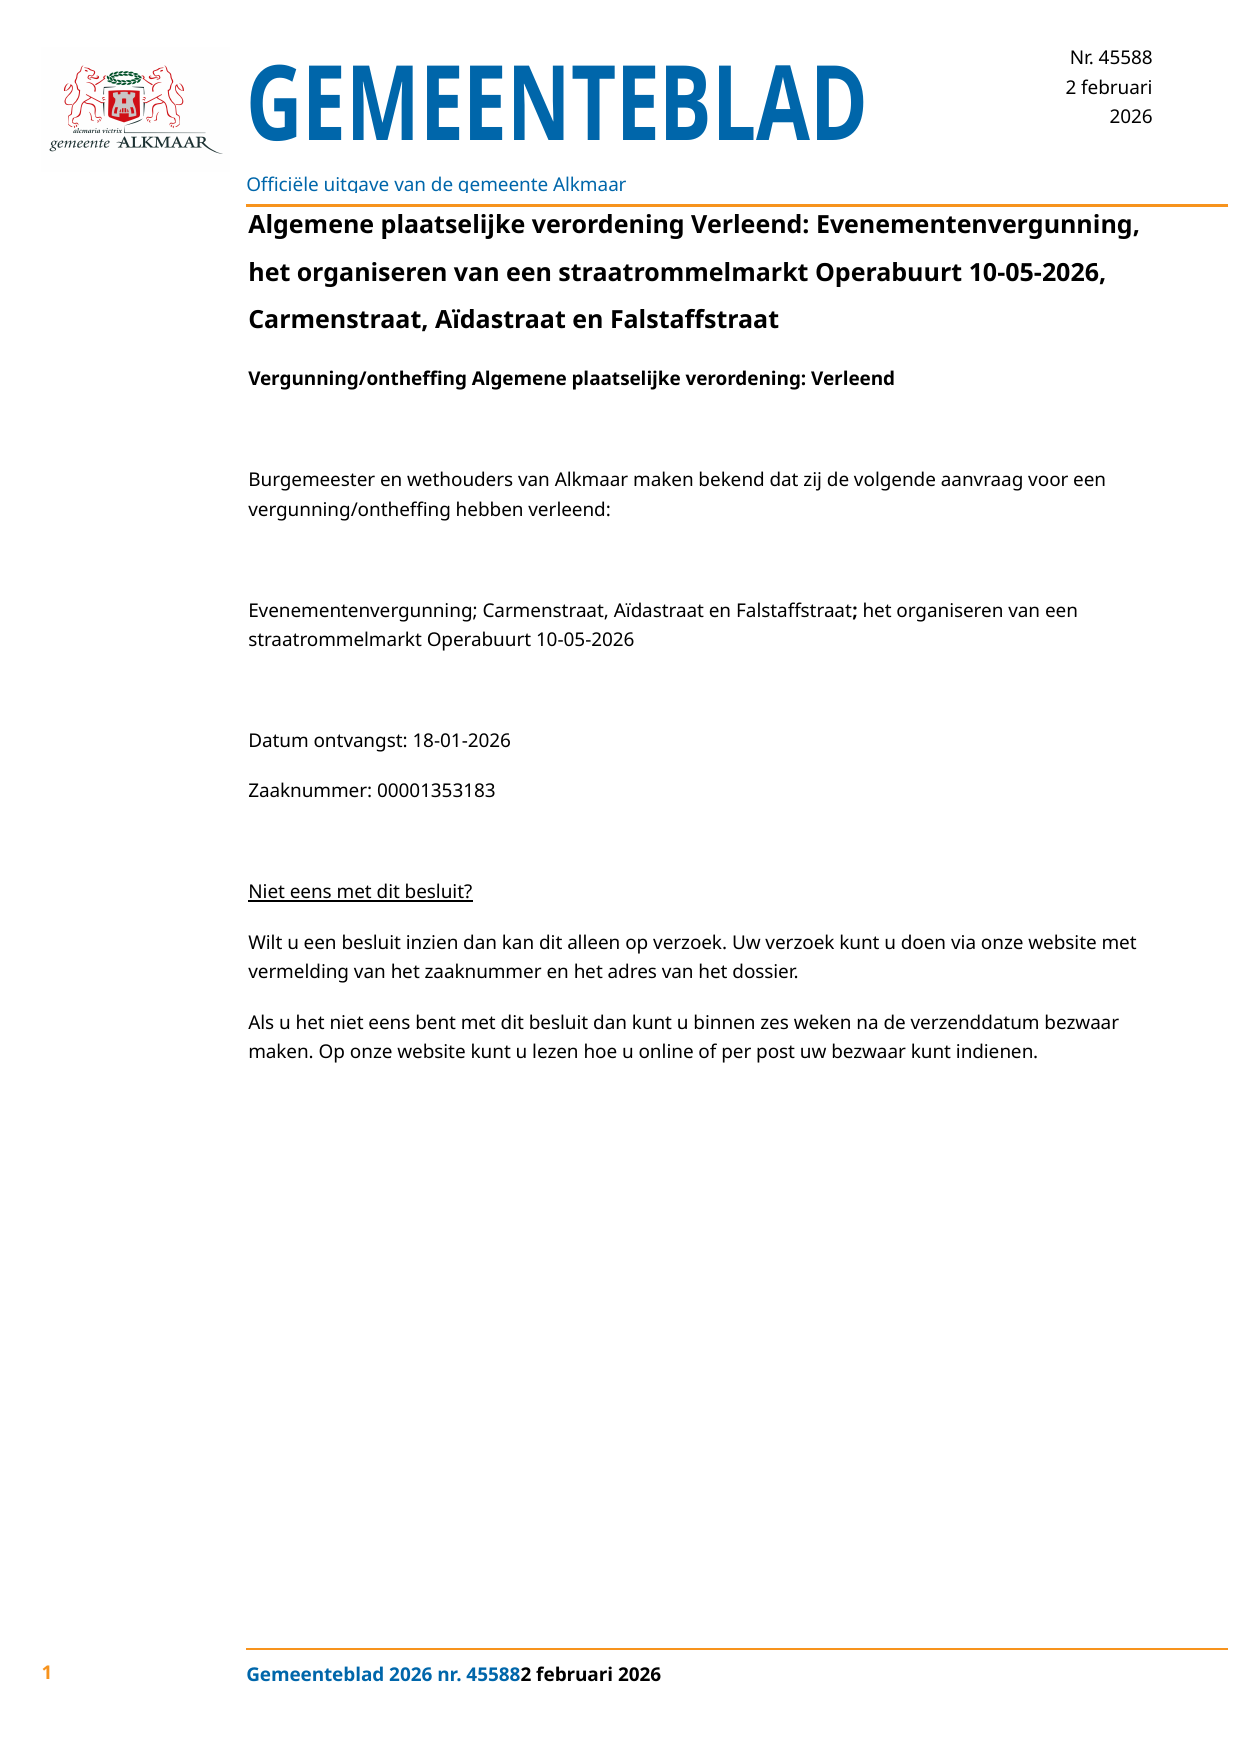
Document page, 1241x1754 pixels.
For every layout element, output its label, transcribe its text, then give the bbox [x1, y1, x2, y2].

text Wilt u een besluit inzien dan kan dit alleen op verzoek. Uw verzoek kunt u doen via onze website met vermelding van het zaaknummer en het adres van het dossier. [248, 929, 1152, 984]
picture [41, 47, 231, 172]
text Zaaknummer: 00001353183 [248, 778, 1152, 803]
text Algemene plaatselijke verordening Verleend: Evenementenvergunning, het organiseren van een straatrommelmarkt Operabuurt 10-05-2026, Carmenstraat, Aïdastraat en Falstaffstraat [248, 207, 1152, 336]
text Burgemeester en wethouders van Alkmaar maken bekend dat zij de volgende aanvraag voor een vergunning/ontheffing hebben verleend: [248, 466, 1152, 522]
text Datum ontvangst: 18-01-2026 [248, 727, 1152, 753]
text Als u het niet eens bent met dit besluit dan kunt u binnen zes weken na de verzenddatum bezwaar maken. Op onze website kunt u lezen hoe u online of per post uw bezwaar kunt indienen. [248, 1009, 1152, 1064]
text Vergunning/ontheffing Algemene plaatselijke verordening: Verleend [248, 366, 1152, 391]
text Niet eens met dit besluit? [248, 878, 1152, 904]
text Evenementenvergunning; Carmenstraat, Aïdastraat en Falstaffstraat; het organiseren van een straatrommelmarkt Operabuurt 10-05-2026 [248, 597, 1152, 652]
